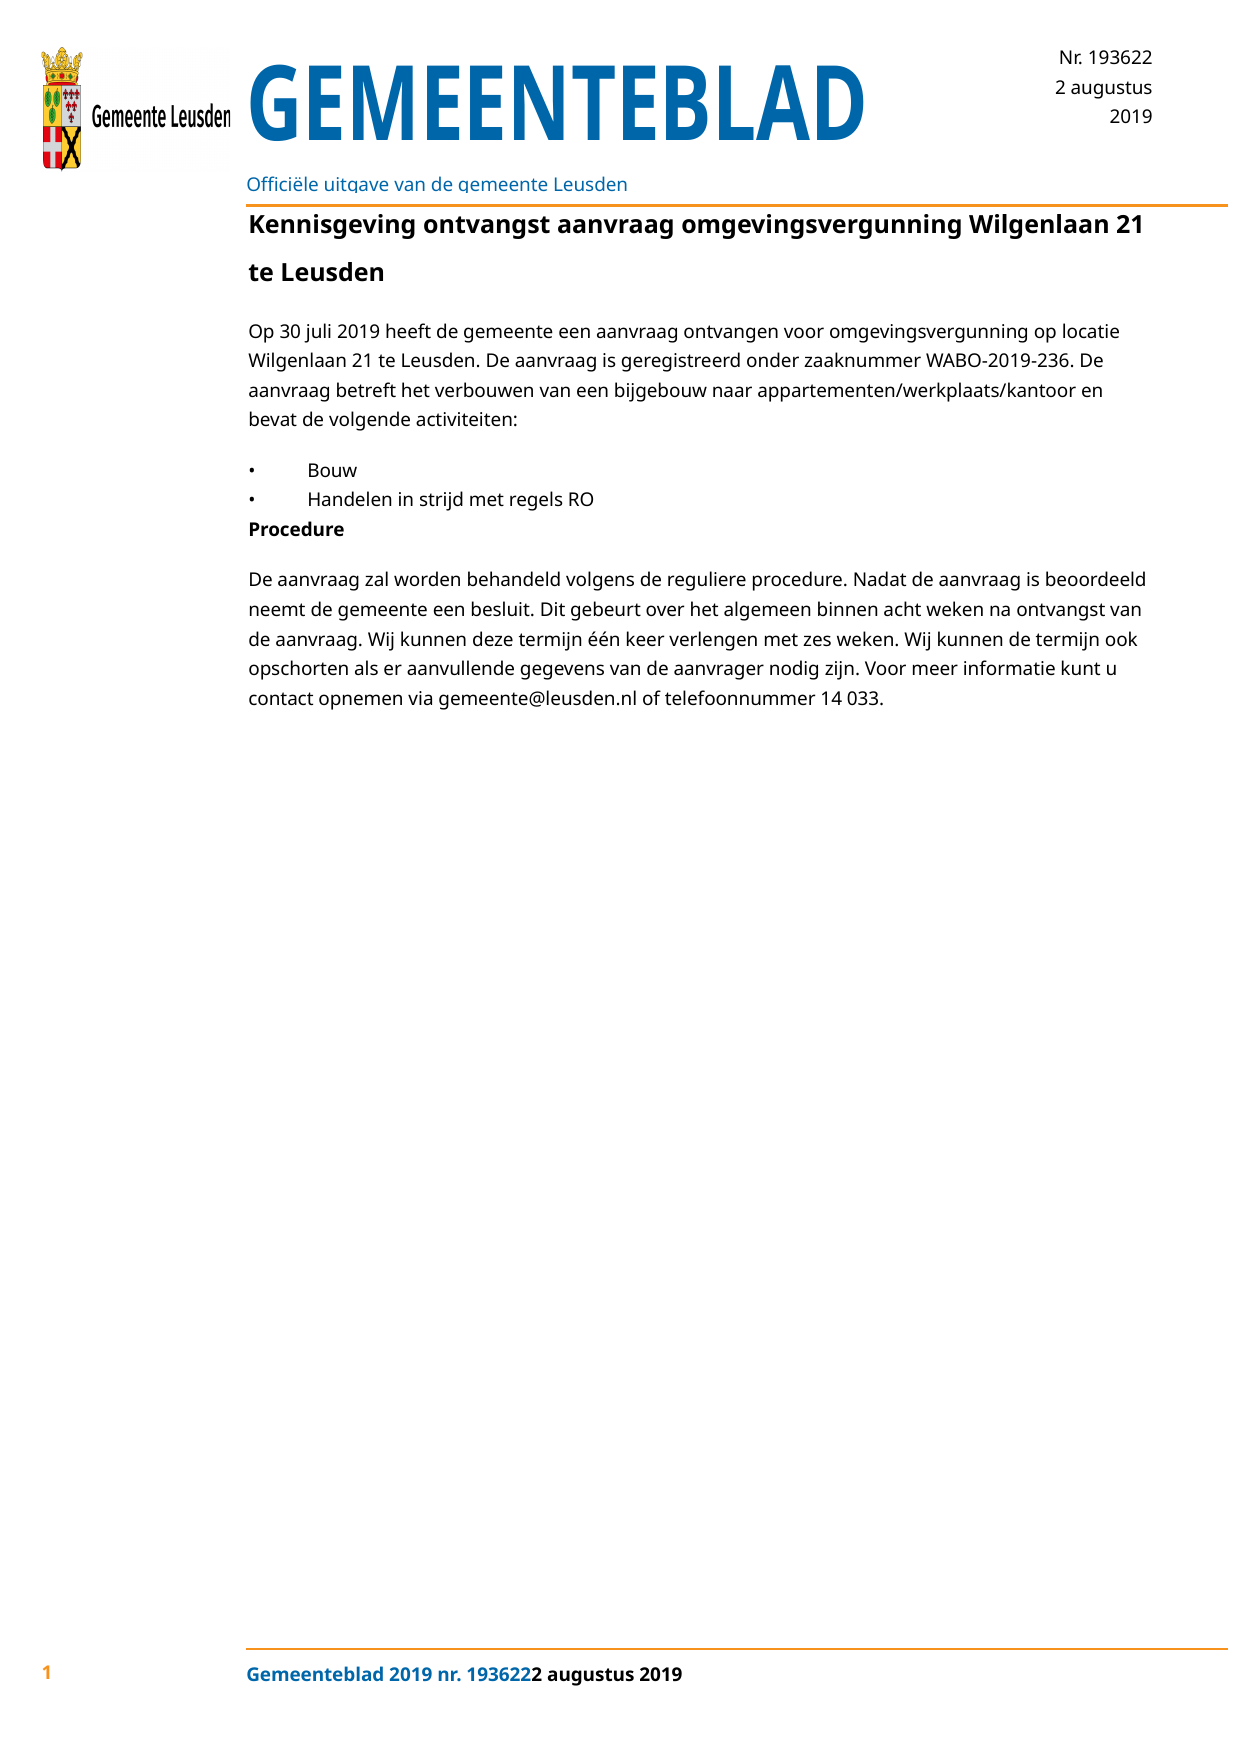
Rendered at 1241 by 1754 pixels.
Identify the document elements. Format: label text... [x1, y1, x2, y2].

text Kennisgeving ontvangst aanvraag omgevingsvergunning Wilgenlaan 21 te Leusden [248, 207, 1152, 288]
list Handelen in strijd met regels RO [248, 487, 1152, 512]
picture [41, 47, 231, 172]
text Op 30 juli 2019 heeft de gemeente een aanvraag ontvangen voor omgevingsvergunning op locatie Wilgenlaan 21 te Leusden. De aanvraag is geregistreerd onder zaaknummer WABO-2019-236. De aanvraag betreft het verbouwen van een bijgebouw naar appartementen/werkplaats/kantoor en bevat de volgende activiteiten: [248, 318, 1152, 432]
text Procedure [248, 516, 1152, 542]
list Bouw [248, 457, 1152, 483]
text De aanvraag zal worden behandeld volgens de reguliere procedure. Nadat de aanvraag is beoordeeld neemt de gemeente een besluit. Dit gebeurt over het algemeen binnen acht weken na ontvangst van de aanvraag. Wij kunnen deze termijn één keer verlengen met zes weken. Wij kunnen de termijn ook opschorten als er aanvullende gegevens van de aanvrager nodig zijn. Voor meer informatie kunt u contact opnemen via gemeente@leusden.nl of telefoonnummer 14 033. [248, 567, 1152, 711]
